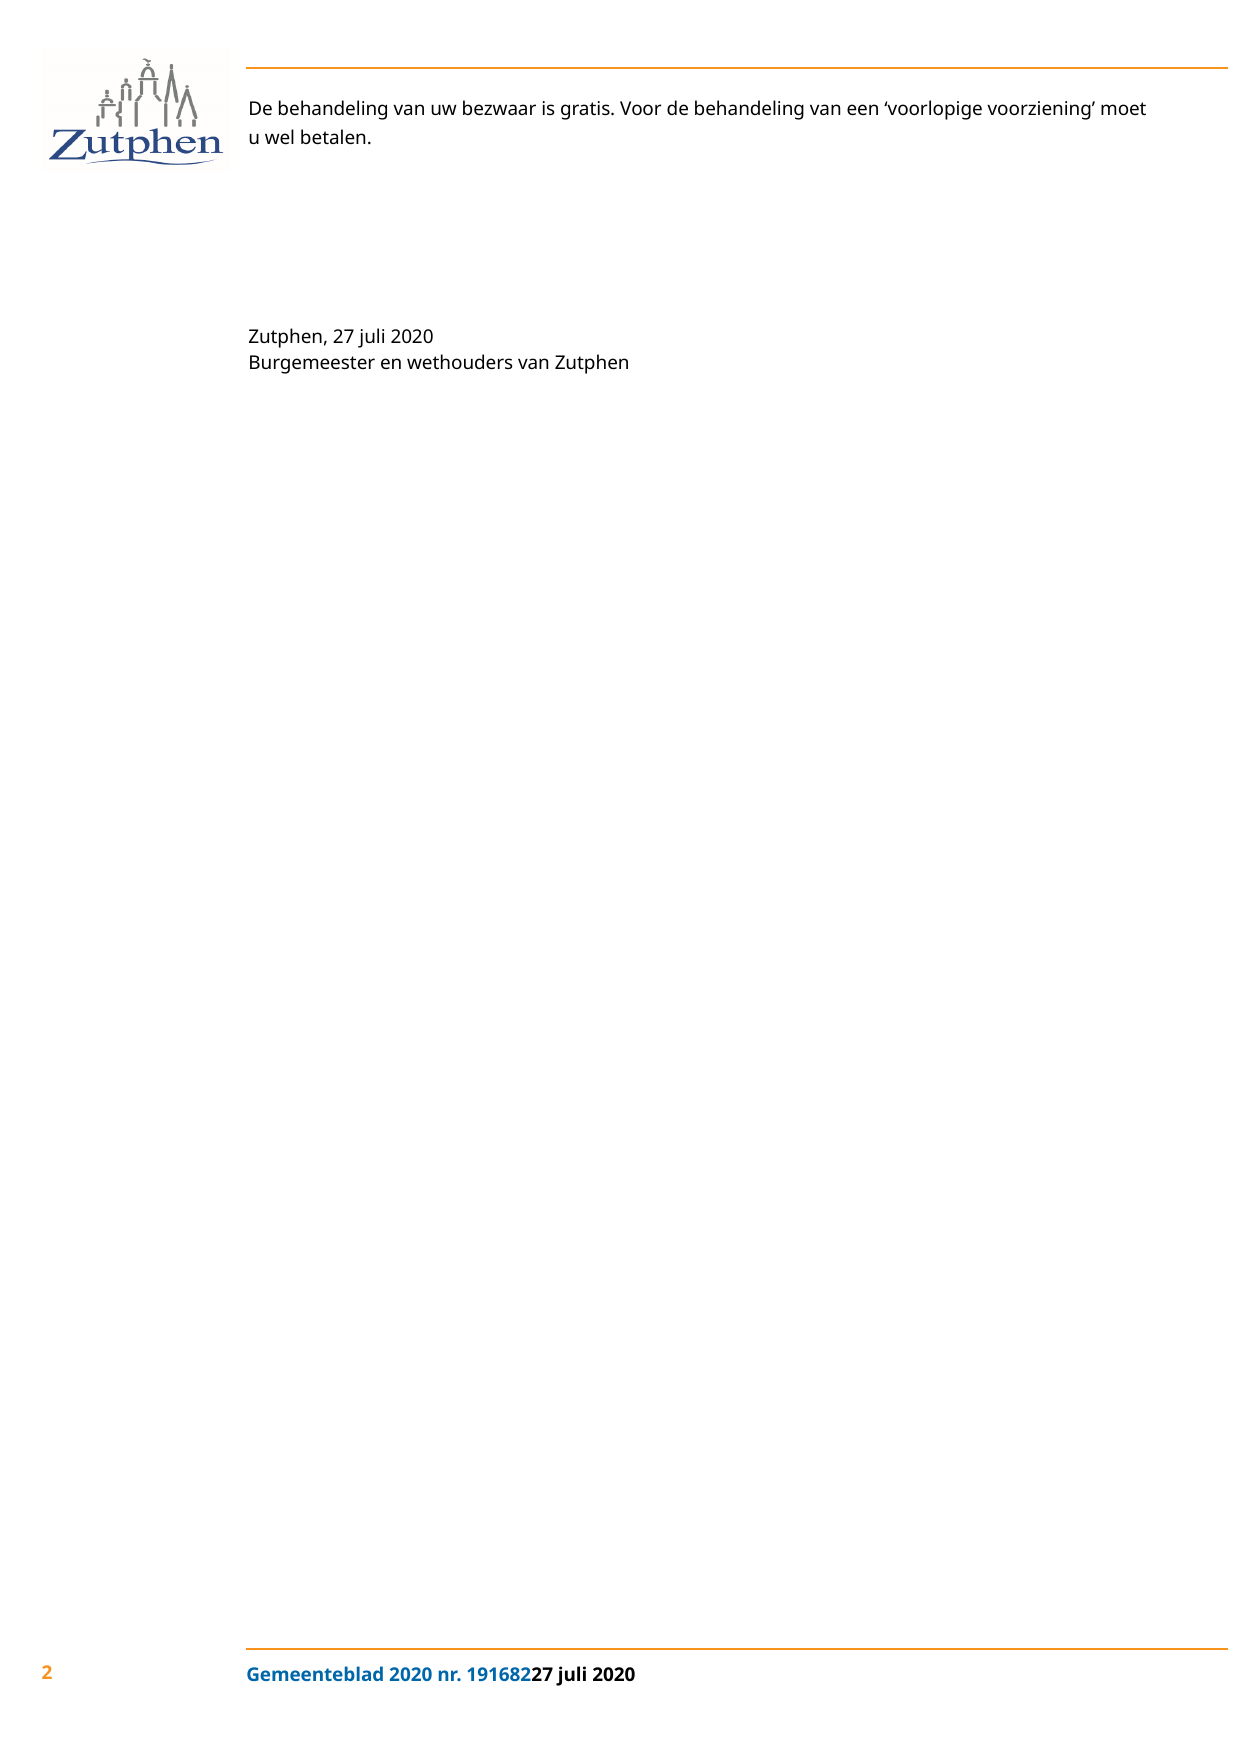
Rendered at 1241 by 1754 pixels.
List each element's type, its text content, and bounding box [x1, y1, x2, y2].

text Zutphen, 27 juli 2020 [248, 323, 1152, 349]
text De behandeling van uw bezwaar is gratis. Voor de behandeling van een ‘voorlopige voorziening’ moet u wel betalen. [248, 95, 1152, 150]
text Burgemeester en wethouders van Zutphen [248, 349, 1152, 375]
picture [41, 47, 231, 172]
